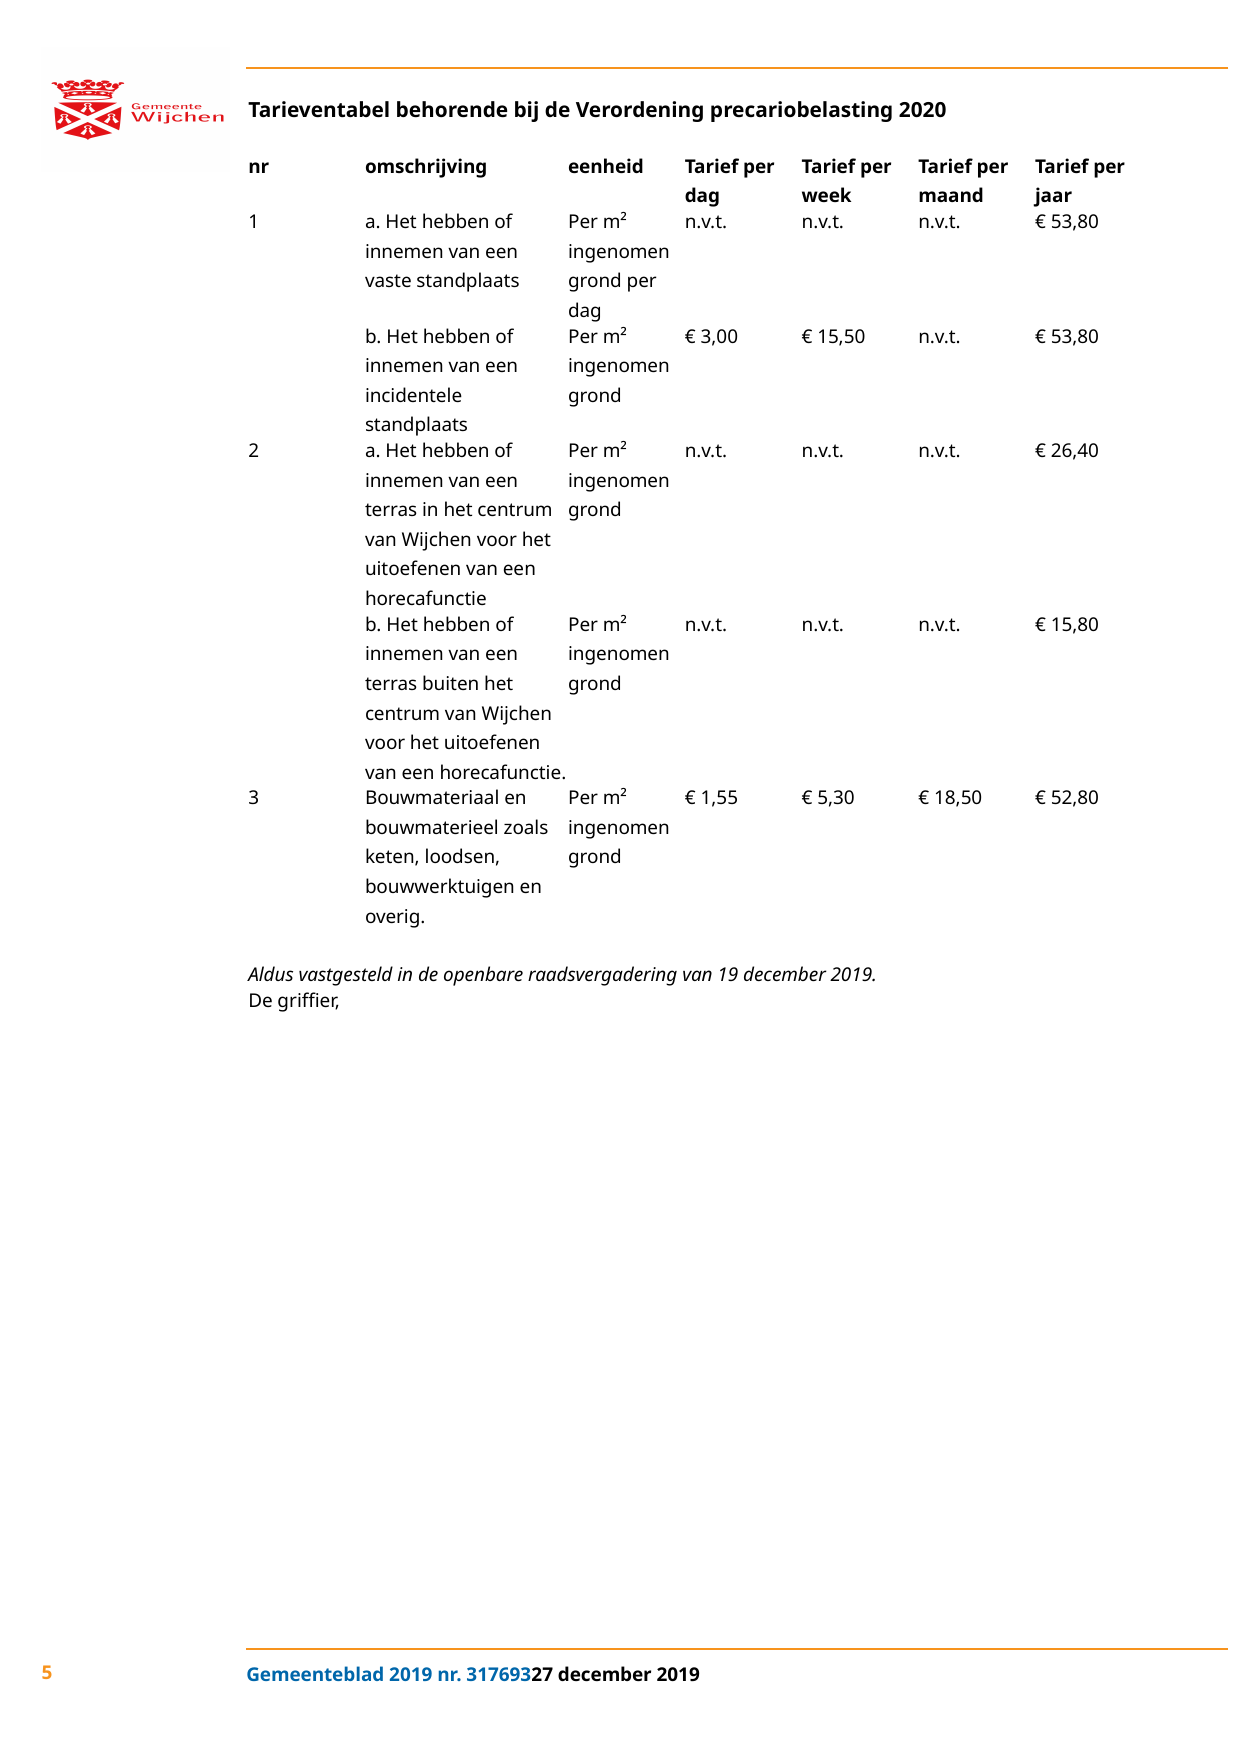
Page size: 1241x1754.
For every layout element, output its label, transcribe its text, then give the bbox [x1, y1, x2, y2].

table_cell b. Het hebben of innemen van een incidentele standplaats [365, 323, 568, 437]
table_cell n.v.t. [801, 611, 918, 784]
table_cell a. Het hebben of innemen van een terras in het centrum van Wijchen voor het uitoefenen van een horecafunctie [365, 437, 568, 611]
table_cell a. Het hebben of innemen van een vaste standplaats [365, 208, 568, 323]
table_cell € 52,80 [1035, 785, 1152, 929]
table_cell € 18,50 [918, 785, 1035, 929]
table_header eenheid [568, 153, 684, 208]
picture [41, 47, 231, 172]
table_cell € 5,30 [801, 785, 918, 929]
table_cell n.v.t. [685, 208, 801, 323]
table_cell n.v.t. [685, 611, 801, 784]
table_cell Bouwmateriaal en bouwmaterieel zoals keten, loodsen, bouwwerktuigen en overig. [365, 785, 568, 929]
table_cell n.v.t. [918, 208, 1035, 323]
table_cell € 1,55 [685, 785, 801, 929]
table_cell n.v.t. [801, 208, 918, 323]
table_header Tarief per jaar [1035, 153, 1152, 208]
table_cell 1 [248, 208, 365, 437]
table_header Tarief per maand [918, 153, 1035, 208]
table_header nr [248, 153, 365, 208]
table_cell Per m² ingenomen grond [568, 785, 684, 929]
table_cell n.v.t. [918, 611, 1035, 784]
table_header Tarief per dag [685, 153, 801, 208]
table_header Tarief per week [801, 153, 918, 208]
table_cell € 15,80 [1035, 611, 1152, 784]
table_cell n.v.t. [918, 437, 1035, 611]
table_cell € 26,40 [1035, 437, 1152, 611]
table_cell n.v.t. [685, 437, 801, 611]
table_cell Per m² ingenomen grond [568, 323, 684, 437]
table_header omschrijving [365, 153, 568, 208]
text Tarieventabel behorende bij de Verordening precariobelasting 2020 [248, 95, 1152, 123]
table_cell Per m² ingenomen grond [568, 437, 684, 611]
table_cell n.v.t. [801, 437, 918, 611]
table_cell b. Het hebben of innemen van een terras buiten het centrum van Wijchen voor het uitoefenen van een horecafunctie. [365, 611, 568, 784]
table_cell Per m² ingenomen grond [568, 611, 684, 784]
text De griffier, [248, 987, 1152, 1013]
table_cell € 53,80 [1035, 323, 1152, 437]
table_cell € 3,00 [685, 323, 801, 437]
table_cell € 53,80 [1035, 208, 1152, 323]
table_cell 2 [248, 437, 365, 784]
table_cell n.v.t. [918, 323, 1035, 437]
table_cell Per m² ingenomen grond per dag [568, 208, 684, 323]
table_cell 3 [248, 785, 365, 929]
text Aldus vastgesteld in de openbare raadsvergadering van 19 december 2019. [248, 961, 1152, 987]
table_cell € 15,50 [801, 323, 918, 437]
